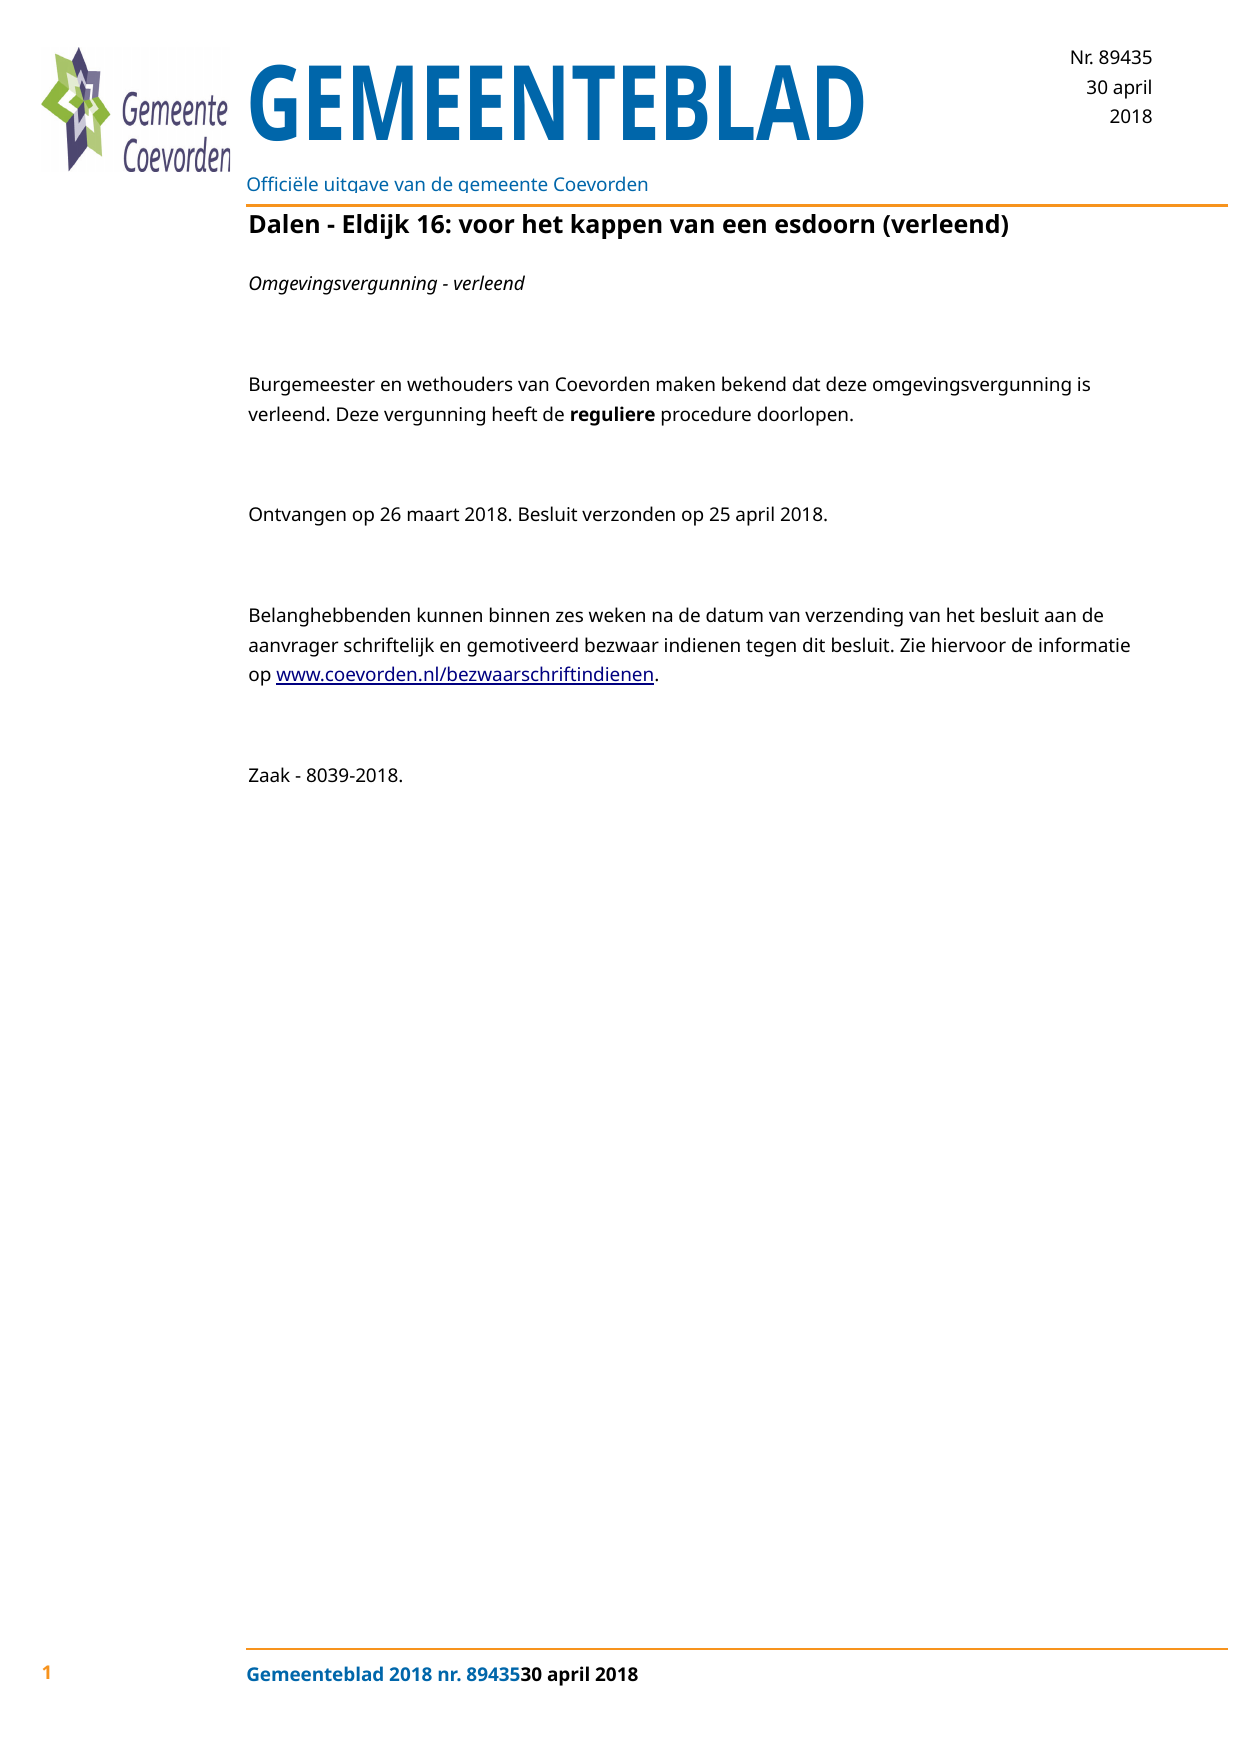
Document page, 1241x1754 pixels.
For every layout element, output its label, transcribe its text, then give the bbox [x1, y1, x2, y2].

text Ontvangen op 26 maart 2018. Besluit verzonden op 25 april 2018. [248, 502, 1152, 527]
text Omgevingsvergunning - verleend [248, 270, 1152, 296]
picture [41, 47, 231, 172]
text Belanghebbenden kunnen binnen zes weken na de datum van verzending van het besluit aan de aanvrager schriftelijk en gemotiveerd bezwaar indienen tegen dit besluit. Zie hiervoor de informatie op www.coevorden.nl/bezwaarschriftindienen. [248, 602, 1152, 687]
text Burgemeester en wethouders van Coevorden maken bekend dat deze omgevingsvergunning is verleend. Deze vergunning heeft de reguliere procedure doorlopen. [248, 371, 1152, 426]
text Zaak - 8039-2018. [248, 762, 1152, 788]
text Dalen - Eldijk 16: voor het kappen van een esdoorn (verleend) [248, 207, 1152, 241]
